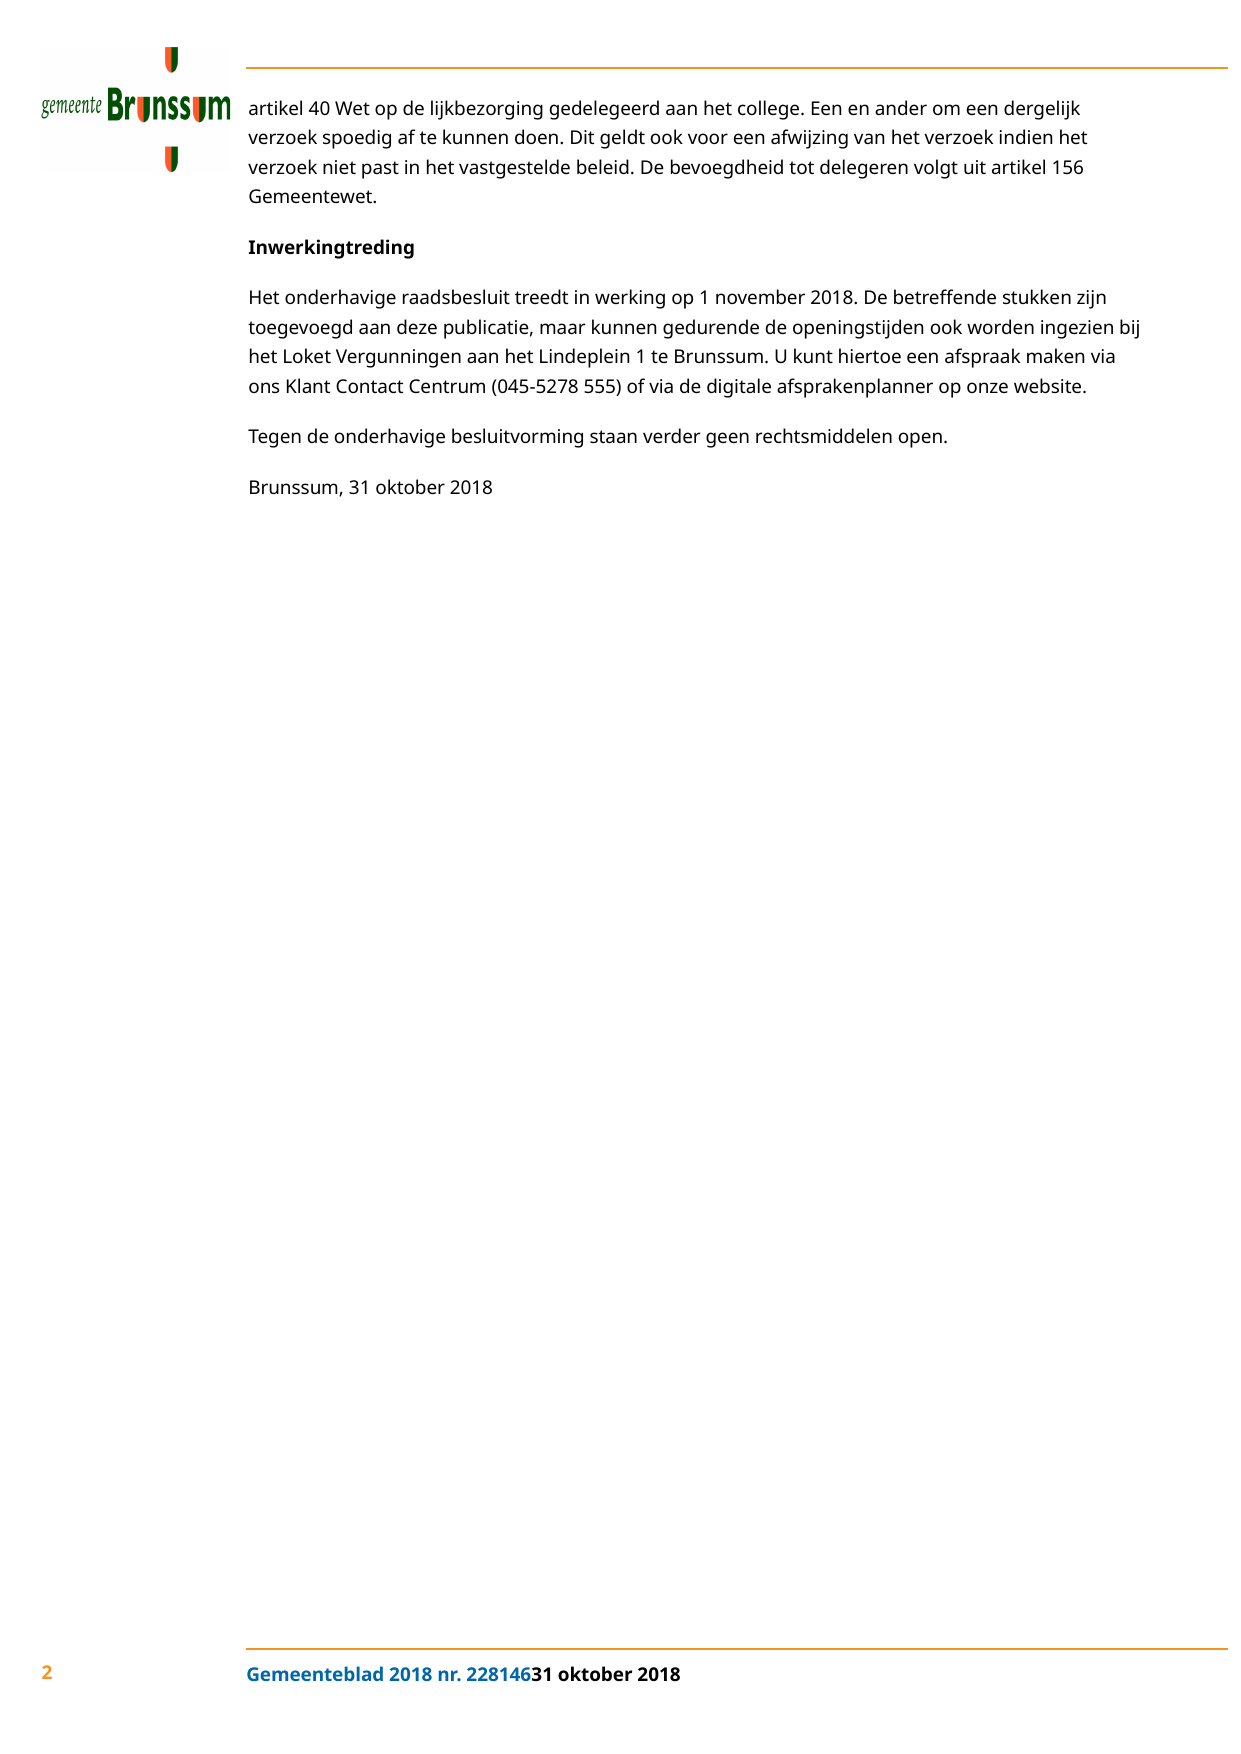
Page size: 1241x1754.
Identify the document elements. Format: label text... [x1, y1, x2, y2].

text Inwerkingtreding [248, 234, 1152, 260]
text Het onderhavige raadsbesluit treedt in werking op 1 november 2018. De betreffende stukken zijn toegevoegd aan deze publicatie, maar kunnen gedurende de openingstijden ook worden ingezien bij het Loket Vergunningen aan het Lindeplein 1 te Brunssum. U kunt hiertoe een afspraak maken via ons Klant Contact Centrum (045-5278 555) of via de digitale afsprakenplanner op onze website. [248, 284, 1152, 399]
picture [41, 47, 231, 172]
text Brunssum, 31 oktober 2018 [248, 474, 1152, 500]
text artikel 40 Wet op de lijkbezorging gedelegeerd aan het college. Een en ander om een dergelijk verzoek spoedig af te kunnen doen. Dit geldt ook voor een afwijzing van het verzoek indien het verzoek niet past in het vastgestelde beleid. De bevoegdheid tot delegeren volgt uit artikel 156 Gemeentewet. [248, 95, 1152, 209]
text Tegen de onderhavige besluitvorming staan verder geen rechtsmiddelen open. [248, 423, 1152, 449]
